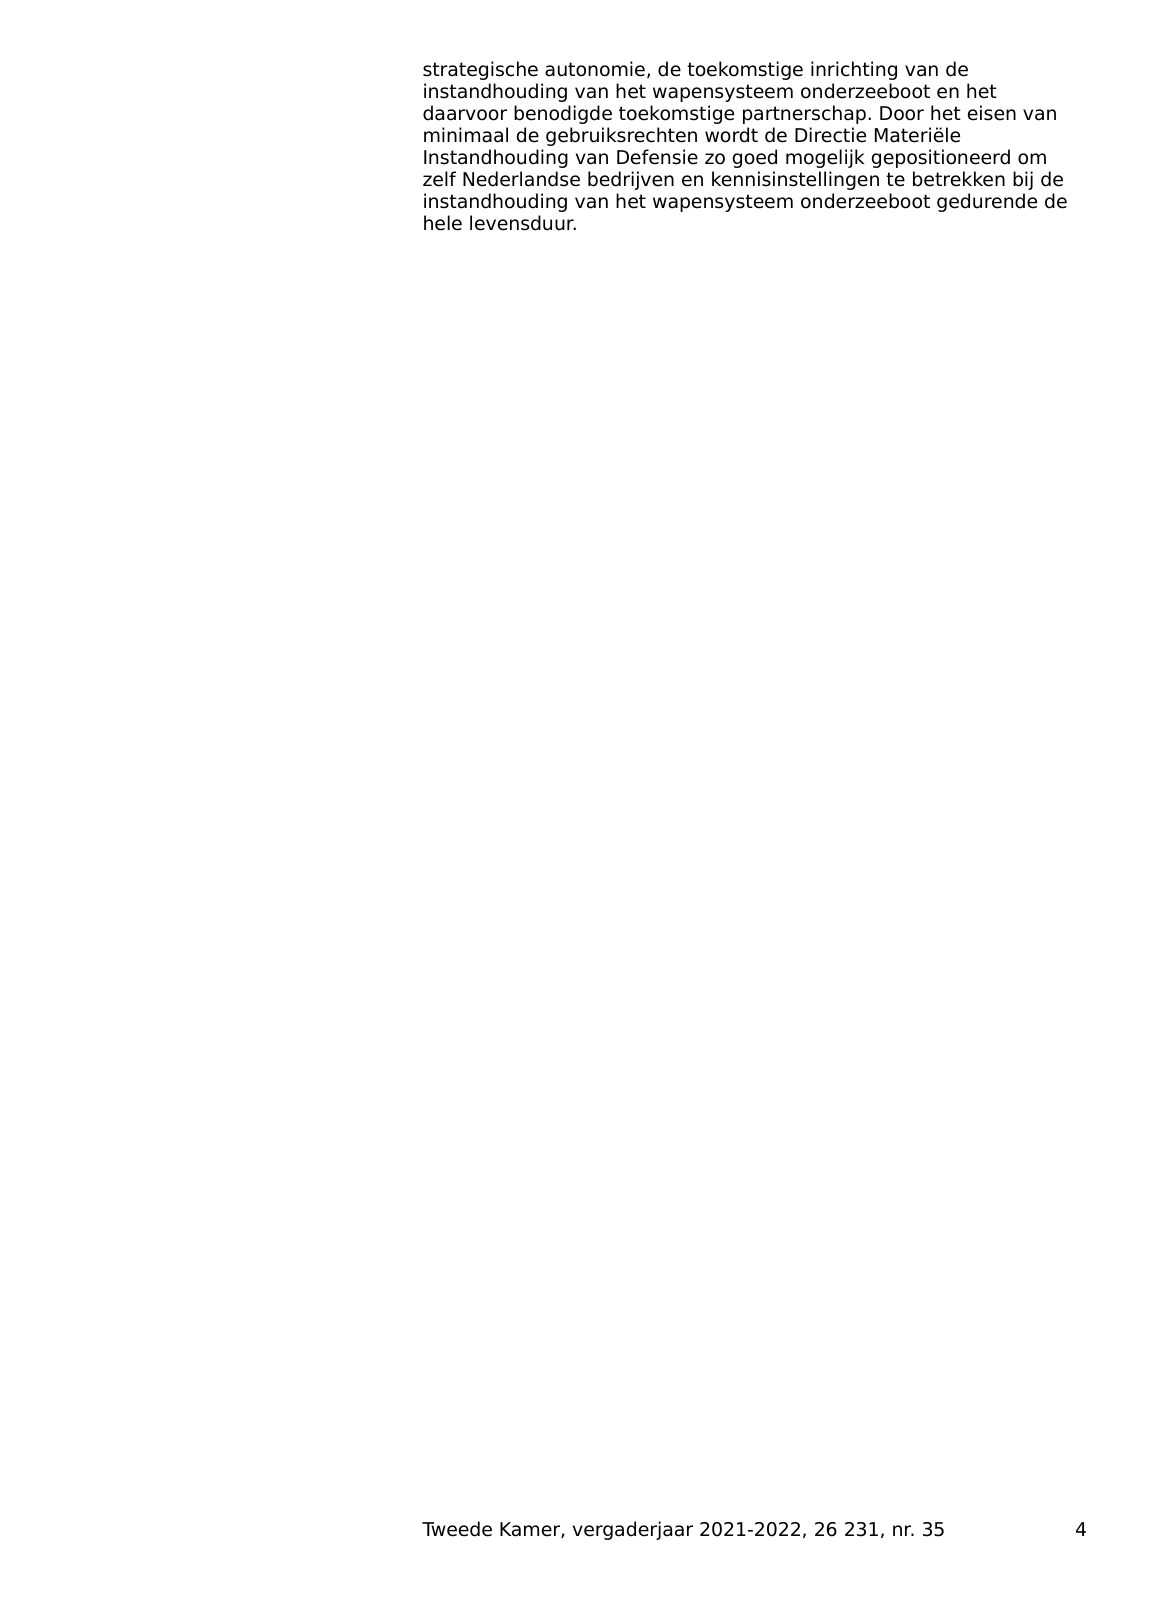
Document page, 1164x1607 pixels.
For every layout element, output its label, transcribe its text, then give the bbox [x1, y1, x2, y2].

text strategische autonomie, de toekomstige inrichting van de instandhouding van het wapensysteem onderzeeboot en het daarvoor benodigde toekomstige partnerschap. Door het eisen van minimaal de gebruiksrechten wordt de Directie Materiële Instandhouding van Defensie zo goed mogelijk gepositioneerd om zelf Nederlandse bedrijven en kennisinstellingen te betrekken bij de instandhouding van het wapensysteem onderzeeboot gedurende de hele levensduur. [422, 59, 1087, 235]
